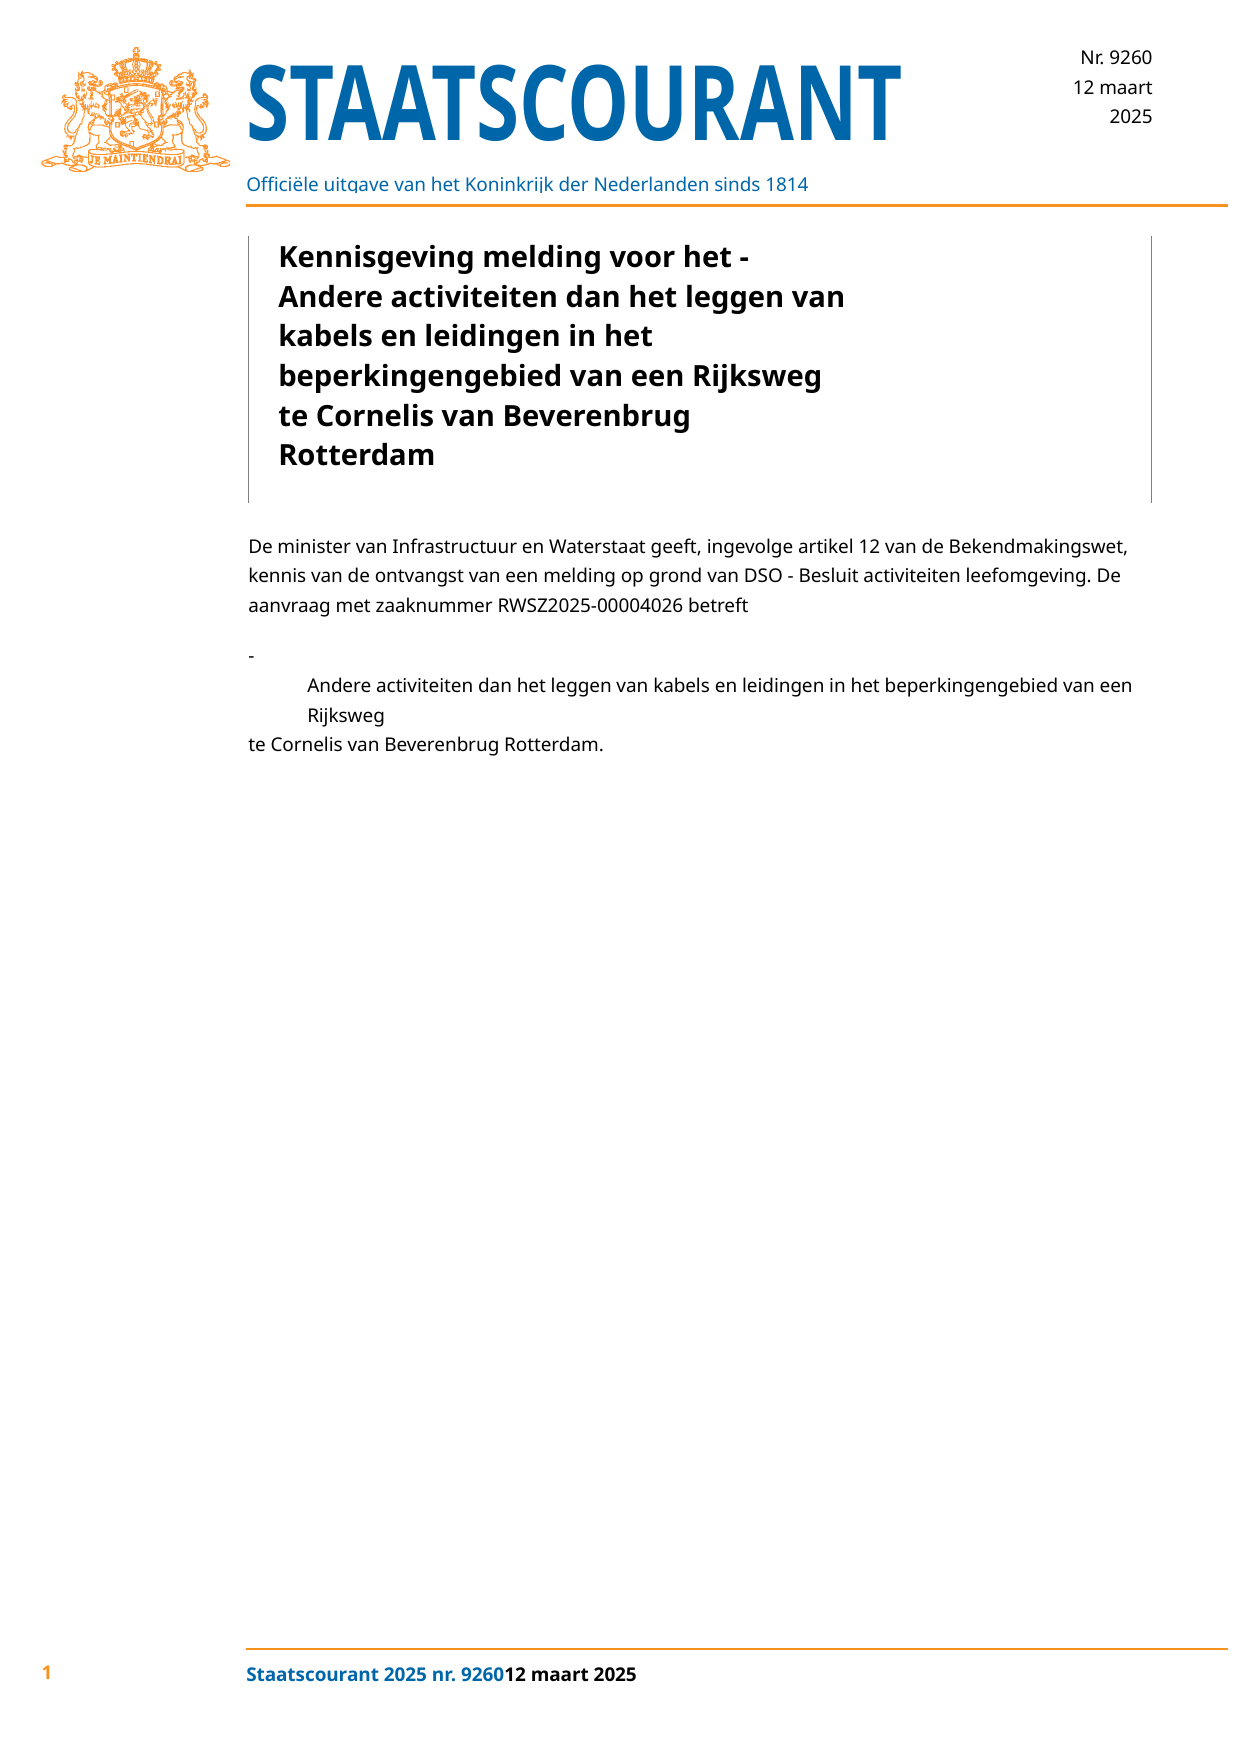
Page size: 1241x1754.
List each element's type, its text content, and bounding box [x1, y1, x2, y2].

picture [912, 236, 1090, 414]
picture [41, 47, 231, 172]
table_header [850, 236, 912, 413]
table_header Kennisgeving melding voor het -Andere activiteiten dan het leggen van kabels en leidingen in het beperkingengebied van een Rijksweg te Cornelis van Beverenbrug Rotterdam [249, 236, 850, 503]
table_header [1090, 236, 1151, 413]
text De minister van Infrastructuur en Waterstaat geeft, ingevolge artikel 12 van de Bekendmakingswet, kennis van de ontvangst van een melding op grond van DSO - Besluit activiteiten leefomgeving. De aanvraag met zaaknummer RWSZ2025-00004026 betreft [248, 533, 1152, 618]
table_header [850, 414, 1151, 503]
text te Cornelis van Beverenbrug Rotterdam. [248, 731, 1152, 757]
list Andere activiteiten dan het leggen van kabels en leidingen in het beperkingengebied van een Rijksweg [248, 672, 1152, 727]
